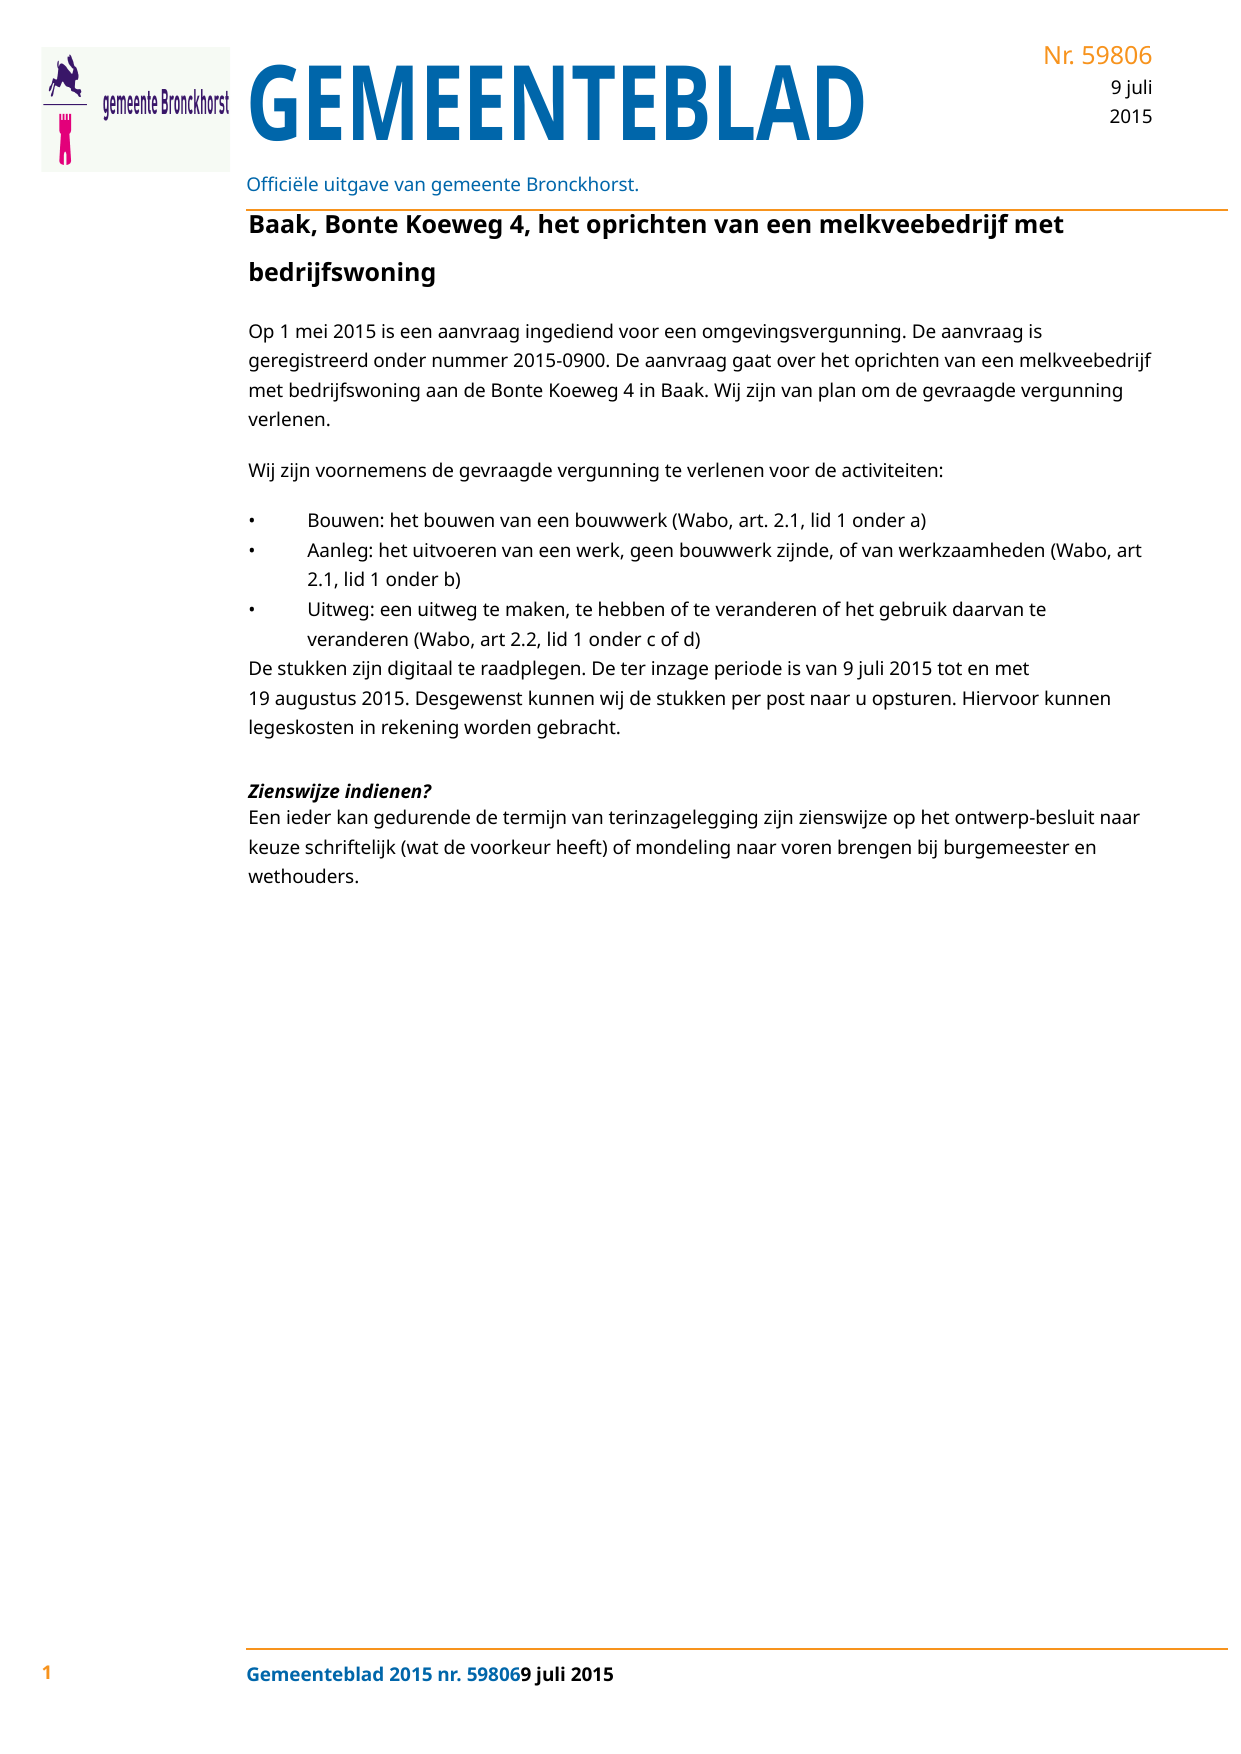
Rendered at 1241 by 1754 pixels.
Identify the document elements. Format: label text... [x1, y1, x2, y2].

list Uitweg: een uitweg te maken, te hebben of te veranderen of het gebruik daarvan te veranderen (Wabo, art 2.2, lid 1 onder c of d) [248, 596, 1152, 652]
text Op 1 mei 2015 is een aanvraag ingediend voor een omgevingsvergunning. De aanvraag is geregistreerd onder nummer 2015-0900. De aanvraag gaat over het oprichten van een melkveebedrijf met bedrijfswoning aan de Bonte Koeweg 4 in Baak. Wij zijn van plan om de gevraagde vergunning verlenen. [248, 318, 1152, 432]
text Zienswijze indienen? [248, 778, 1152, 804]
text Baak, Bonte Koeweg 4, het oprichten van een melkveebedrijf met bedrijfswoning [248, 211, 1152, 288]
text Wij zijn voornemens de gevraagde vergunning te verlenen voor de activiteiten: [248, 457, 1152, 483]
text Een ieder kan gedurende de termijn van terinzagelegging zijn zienswijze op het ontwerp-besluit naar keuze schriftelijk (wat de voorkeur heeft) of mondeling naar voren brengen bij burgemeester en wethouders. [248, 804, 1152, 889]
list Aanleg: het uitvoeren van een werk, geen bouwwerk zijnde, of van werkzaamheden (Wabo, art 2.1, lid 1 onder b) [248, 537, 1152, 592]
list Bouwen: het bouwen van een bouwwerk (Wabo, art. 2.1, lid 1 onder a) [248, 507, 1152, 533]
picture [41, 47, 231, 172]
text De stukken zijn digitaal te raadplegen. De ter inzage periode is van 9 juli 2015 tot en met 19 augustus 2015. Desgewenst kunnen wij de stukken per post naar u opsturen. Hiervoor kunnen legeskosten in rekening worden gebracht. [248, 655, 1152, 740]
